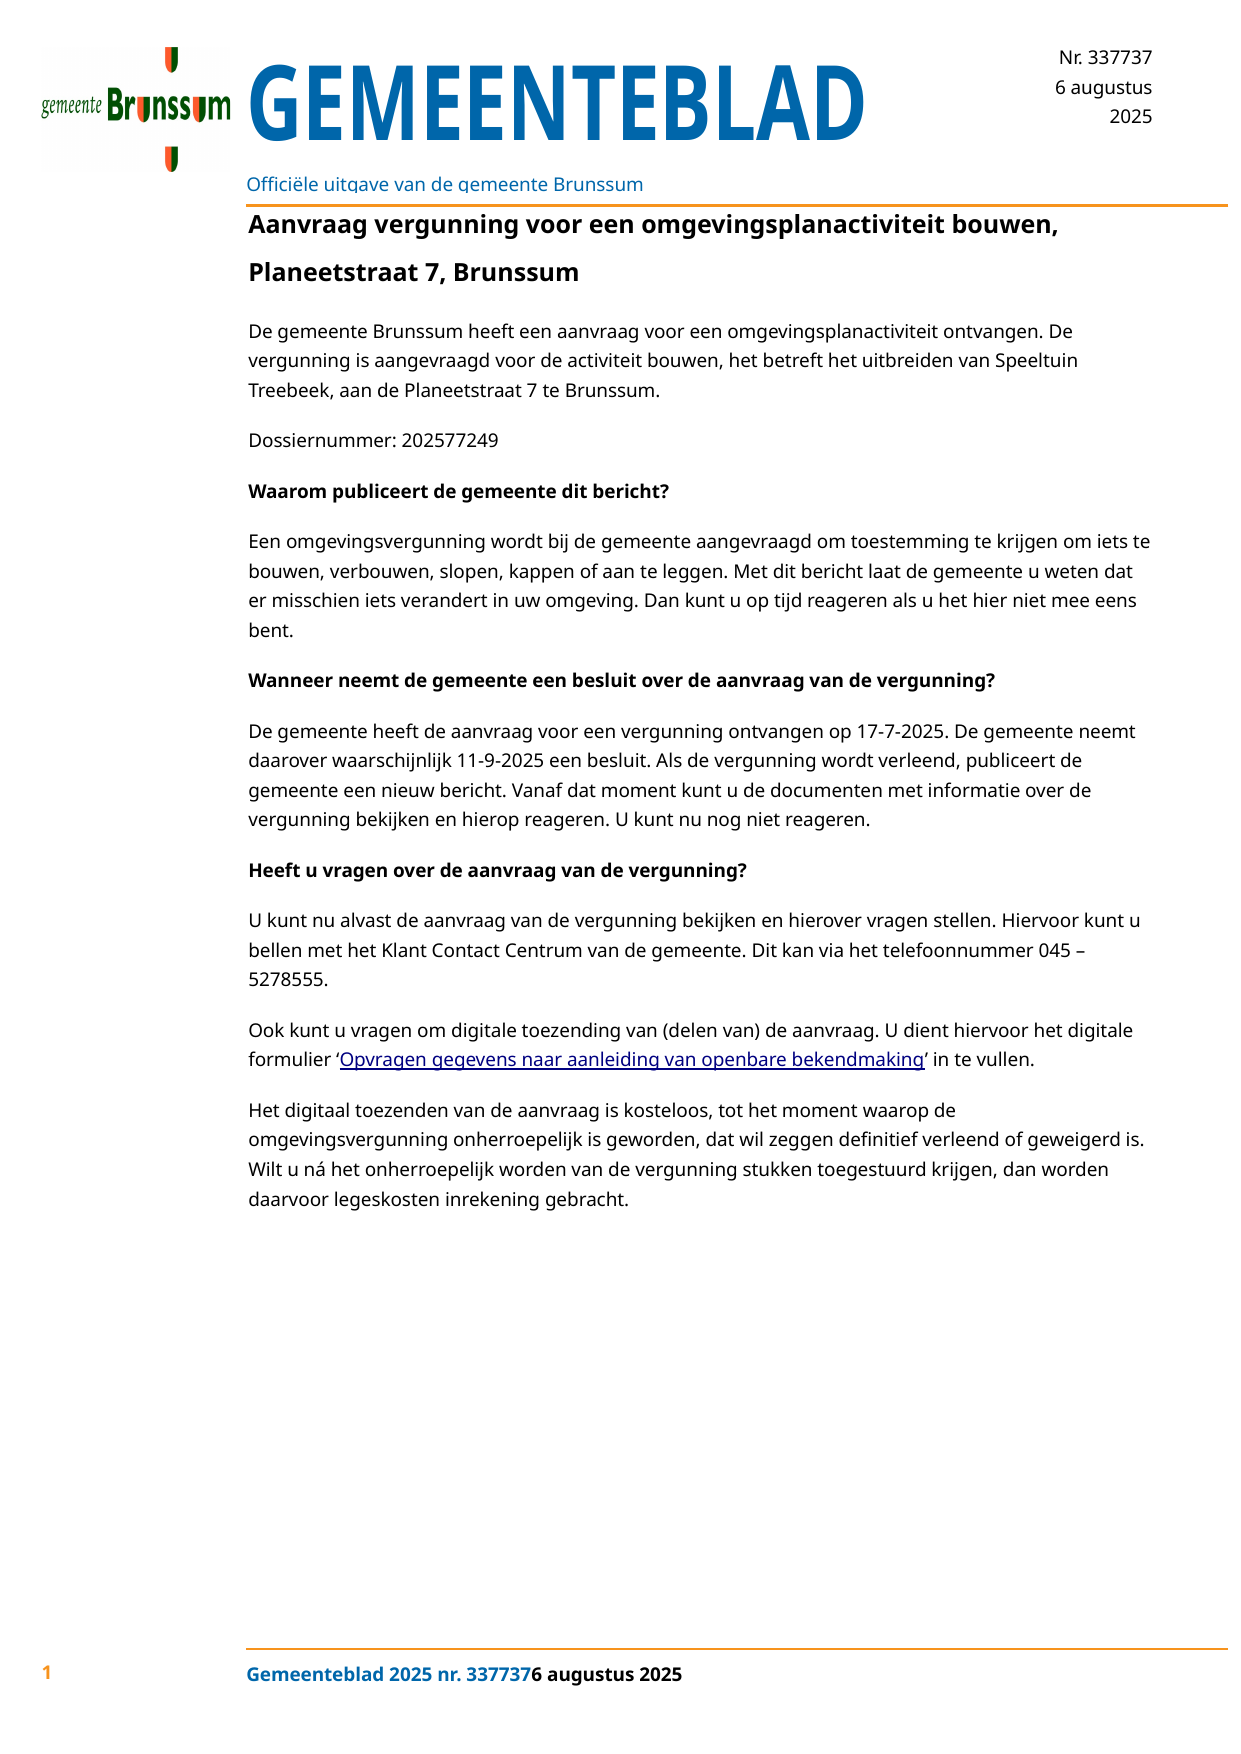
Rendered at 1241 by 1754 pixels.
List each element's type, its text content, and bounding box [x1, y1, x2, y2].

text De gemeente Brunssum heeft een aanvraag voor een omgevingsplanactiviteit ontvangen. De vergunning is aangevraagd voor de activiteit bouwen, het betreft het uitbreiden van Speeltuin Treebeek, aan de Planeetstraat 7 te Brunssum. [248, 318, 1152, 403]
text De gemeente heeft de aanvraag voor een vergunning ontvangen op 17-7-2025. De gemeente neemt daarover waarschijnlijk 11-9-2025 een besluit. Als de vergunning wordt verleend, publiceert de gemeente een nieuw bericht. Vanaf dat moment kunt u de documenten met informatie over de vergunning bekijken en hierop reageren. U kunt nu nog niet reageren. [248, 718, 1152, 832]
text Wanneer neemt de gemeente een besluit over de aanvraag van de vergunning? [248, 667, 1152, 693]
text Het digitaal toezenden van de aanvraag is kosteloos, tot het moment waarop de omgevingsvergunning onherroepelijk is geworden, dat wil zeggen definitief verleend of geweigerd is. Wilt u ná het onherroepelijk worden van de vergunning stukken toegestuurd krijgen, dan worden daarvoor legeskosten inrekening gebracht. [248, 1097, 1152, 1212]
text U kunt nu alvast de aanvraag van de vergunning bekijken en hierover vragen stellen. Hiervoor kunt u bellen met het Klant Contact Centrum van de gemeente. Dit kan via het telefoonnummer 045 – 5278555. [248, 907, 1152, 992]
picture [41, 47, 231, 172]
text Een omgevingsvergunning wordt bij de gemeente aangevraagd om toestemming te krijgen om iets te bouwen, verbouwen, slopen, kappen of aan te leggen. Met dit bericht laat de gemeente u weten dat er misschien iets verandert in uw omgeving. Dan kunt u op tijd reageren als u het hier niet mee eens bent. [248, 528, 1152, 643]
text Dossiernummer: 202577249 [248, 427, 1152, 453]
text Waarom publiceert de gemeente dit bericht? [248, 478, 1152, 504]
text Heeft u vragen over de aanvraag van de vergunning? [248, 857, 1152, 883]
text Aanvraag vergunning voor een omgevingsplanactiviteit bouwen, Planeetstraat 7, Brunssum [248, 207, 1152, 288]
text Ook kunt u vragen om digitale toezending van (delen van) de aanvraag. U dient hiervoor het digitale formulier ‘Opvragen gegevens naar aanleiding van openbare bekendmaking’ in te vullen. [248, 1017, 1152, 1072]
